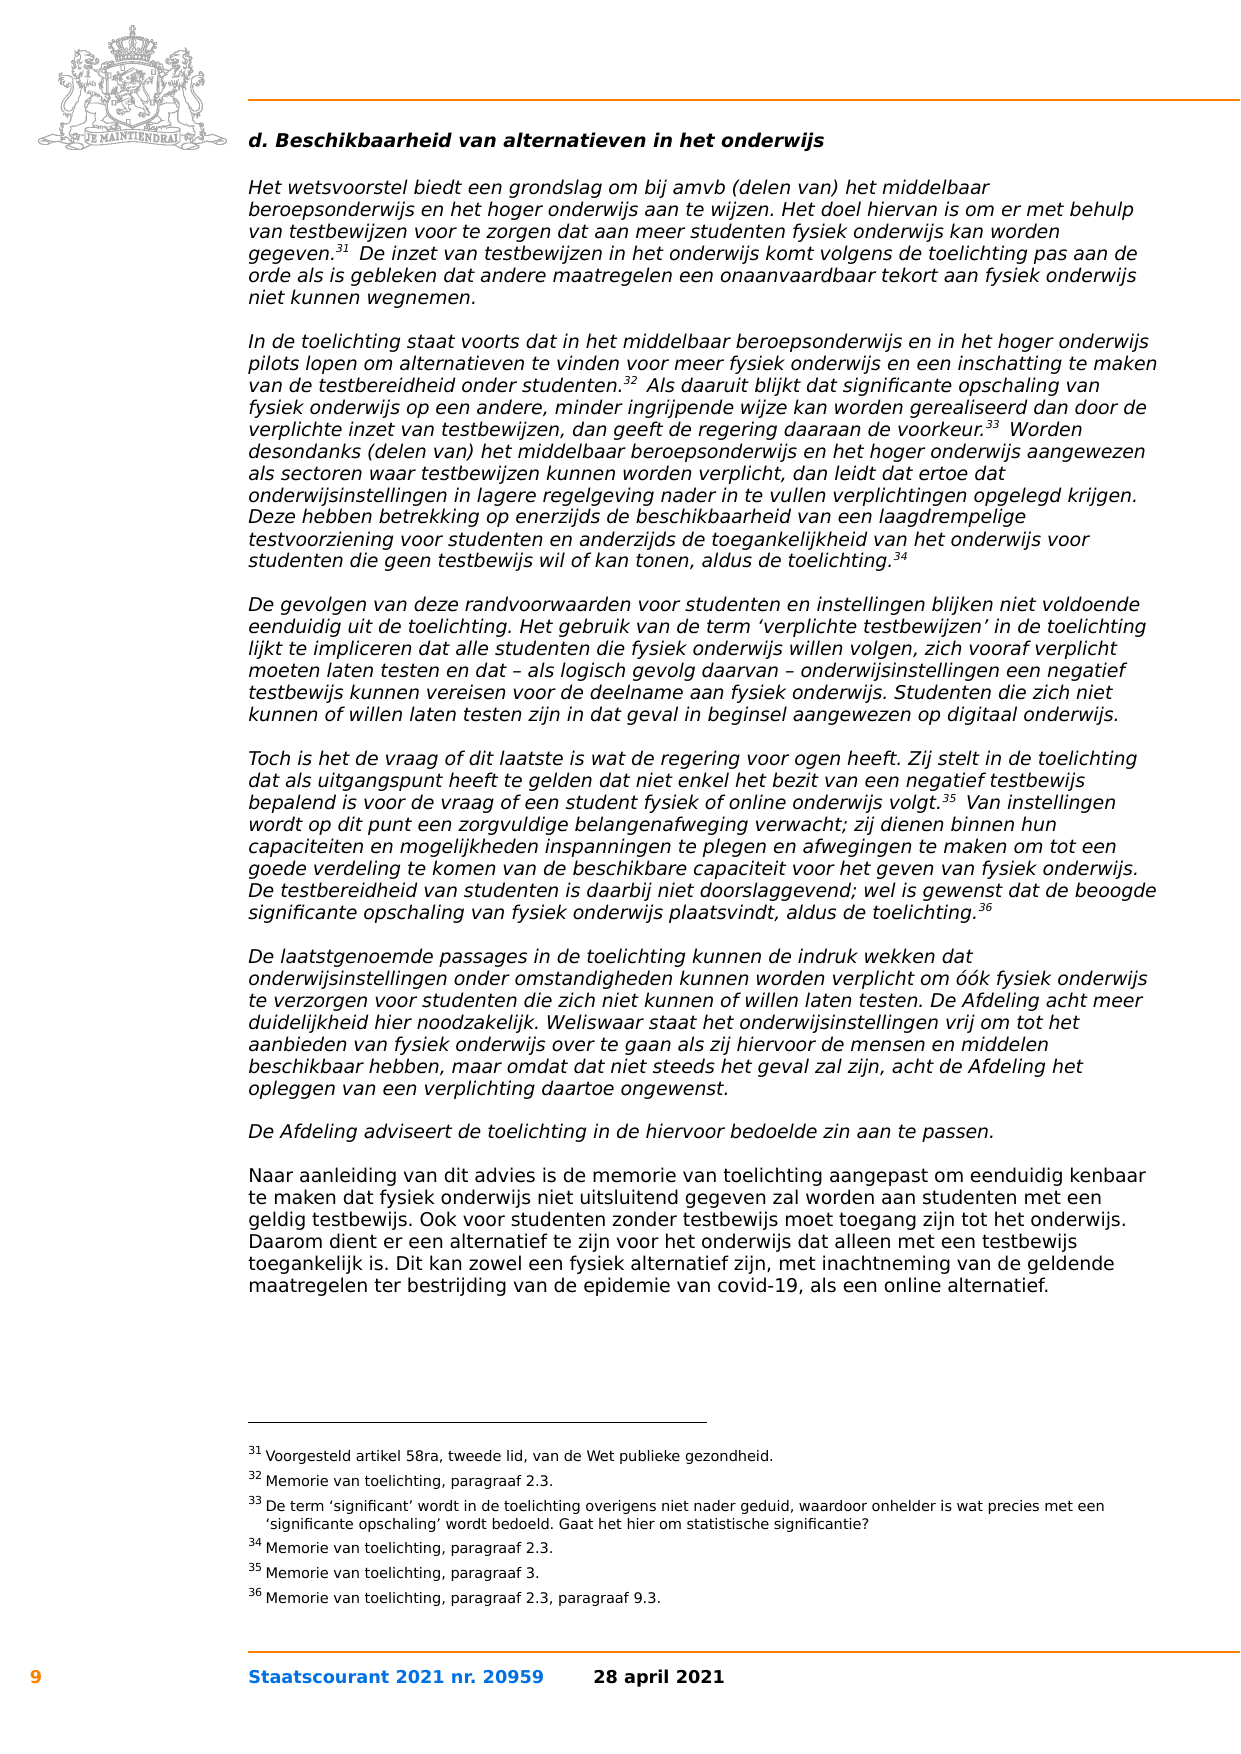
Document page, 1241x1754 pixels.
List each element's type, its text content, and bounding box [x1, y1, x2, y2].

text De term ‘significant’ wordt in de toelichting overigens niet nader geduid, waardoor onhelder is wat precies met een ‘significante opschaling’ wordt bedoeld. Gaat het hier om statistische significantie? [248, 1494, 1163, 1533]
text Memorie van toelichting, paragraaf 2.3. [248, 1469, 1163, 1491]
subtitle d. Beschikbaarheid van alternatieven in het onderwijs [248, 130, 1163, 152]
text De gevolgen van deze randvoorwaarden voor studenten en instellingen blijken niet voldoende eenduidig uit de toelichting. Het gebruik van de term ‘verplichte testbewijzen’ in de toelichting lijkt te impliceren dat alle studenten die fysiek onderwijs willen volgen, zich vooraf verplicht moeten laten testen en dat – als logisch gevolg daarvan – onderwijsinstellingen een negatief testbewijs kunnen vereisen voor de deelname aan fysiek onderwijs. Studenten die zich niet kunnen of willen laten testen zijn in dat geval in beginsel aangewezen op digitaal onderwijs. [248, 594, 1163, 726]
text In de toelichting staat voorts dat in het middelbaar beroepsonderwijs en in het hoger onderwijs pilots lopen om alternatieven te vinden voor meer fysiek onderwijs en een inschatting te maken van de testbereidheid onder studenten. Als daaruit blijkt dat significante opschaling van fysiek onderwijs op een andere, minder ingrijpende wijze kan worden gerealiseerd dan door de verplichte inzet van testbewijzen, dan geeft de regering daaraan de voorkeur. Worden desondanks (delen van) het middelbaar beroepsonderwijs en het hoger onderwijs aangewezen als sectoren waar testbewijzen kunnen worden verplicht, dan leidt dat ertoe dat onderwijsinstellingen in lagere regelgeving nader in te vullen verplichtingen opgelegd krijgen. Deze hebben betrekking op enerzijds de beschikbaarheid van een laagdrempelige testvoorziening voor studenten en anderzijds de toegankelijkheid van het onderwijs voor studenten die geen testbewijs wil of kan tonen, aldus de toelichting. [248, 331, 1163, 572]
text Memorie van toelichting, paragraaf 2.3. [248, 1536, 1163, 1558]
picture [38, 25, 227, 150]
text Toch is het de vraag of dit laatste is wat de regering voor ogen heeft. Zij stelt in de toelichting dat als uitgangspunt heeft te gelden dat niet enkel het bezit van een negatief testbewijs bepalend is voor de vraag of een student fysiek of online onderwijs volgt. Van instellingen wordt op dit punt een zorgvuldige belangenafweging verwacht; zij dienen binnen hun capaciteiten en mogelijkheden inspanningen te plegen en afwegingen te maken om tot een goede verdeling te komen van de beschikbare capaciteit voor het geven van fysiek onderwijs. De testbereidheid van studenten is daarbij niet doorslaggevend; wel is gewenst dat de beoogde significante opschaling van fysiek onderwijs plaatsvindt, aldus de toelichting. [248, 748, 1163, 924]
text De laatstgenoemde passages in de toelichting kunnen de indruk wekken dat onderwijsinstellingen onder omstandigheden kunnen worden verplicht om óók fysiek onderwijs te verzorgen voor studenten die zich niet kunnen of willen laten testen. De Afdeling acht meer duidelijkheid hier noodzakelijk. Weliswaar staat het onderwijsinstellingen vrij om tot het aanbieden van fysiek onderwijs over te gaan als zij hiervoor de mensen en middelen beschikbaar hebben, maar omdat dat niet steeds het geval zal zijn, acht de Afdeling het opleggen van een verplichting daartoe ongewenst. [248, 946, 1163, 1099]
text Memorie van toelichting, paragraaf 3. [248, 1561, 1163, 1583]
text Het wetsvoorstel biedt een grondslag om bij amvb (delen van) het middelbaar beroepsonderwijs en het hoger onderwijs aan te wijzen. Het doel hiervan is om er met behulp van testbewijzen voor te zorgen dat aan meer studenten fysiek onderwijs kan worden gegeven. De inzet van testbewijzen in het onderwijs komt volgens de toelichting pas aan de orde als is gebleken dat andere maatregelen een onaanvaardbaar tekort aan fysiek onderwijs niet kunnen wegnemen. [248, 177, 1163, 309]
text De Afdeling adviseert de toelichting in de hiervoor bedoelde zin aan te passen. [248, 1121, 1163, 1143]
text Naar aanleiding van dit advies is de memorie van toelichting aangepast om eenduidig kenbaar te maken dat fysiek onderwijs niet uitsluitend gegeven zal worden aan studenten met een geldig testbewijs. Ook voor studenten zonder testbewijs moet toegang zijn tot het onderwijs. Daarom dient er een alternatief te zijn voor het onderwijs dat alleen met een testbewijs toegankelijk is. Dit kan zowel een fysiek alternatief zijn, met inachtneming van de geldende maatregelen ter bestrijding van de epidemie van covid-19, als een online alternatief. [248, 1165, 1163, 1297]
text Memorie van toelichting, paragraaf 2.3, paragraaf 9.3. [248, 1586, 1163, 1608]
text Voorgesteld artikel 58ra, tweede lid, van de Wet publieke gezondheid. [248, 1444, 1163, 1466]
